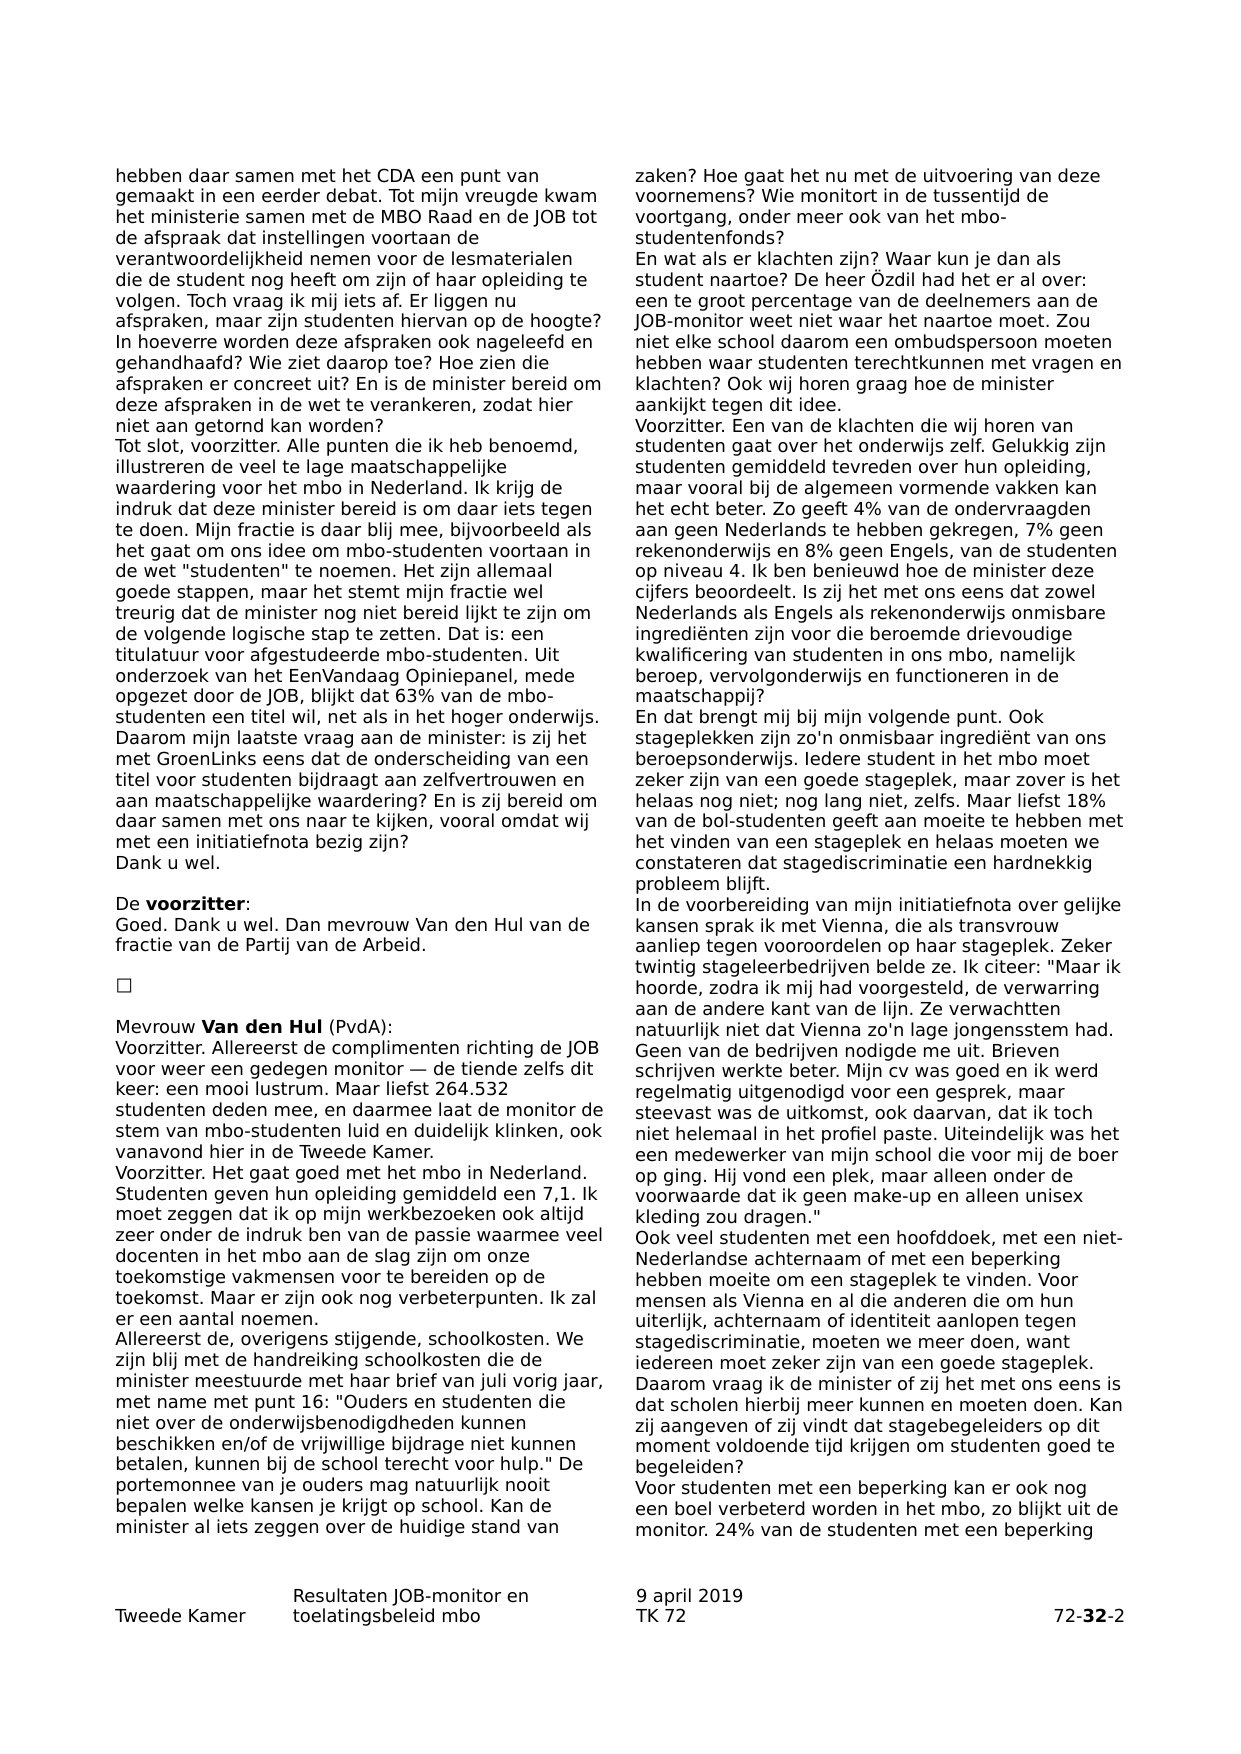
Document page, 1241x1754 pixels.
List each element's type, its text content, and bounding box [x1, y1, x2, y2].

text In de voorbereiding van mijn initiatiefnota over gelijke kansen sprak ik met Vienna, die als transvrouw aanliep tegen vooroordelen op haar stageplek. Zeker twintig stageleerbedrijven belde ze. Ik citeer: "Maar ik hoorde, zodra ik mij had voorgesteld, de verwarring aan de andere kant van de lijn. Ze verwachtten natuurlijk niet dat Vienna zo'n lage jongensstem had. Geen van de bedrijven nodigde me uit. Brieven schrijven werkte beter. Mijn cv was goed en ik werd regelmatig uitgenodigd voor een gesprek, maar steevast was de uitkomst, ook daarvan, dat ik toch niet helemaal in het profiel paste. Uiteindelijk was het een medewerker van mijn school die voor mij de boer op ging. Hij vond een plek, maar alleen onder de voorwaarde dat ik geen make-up en alleen unisex kleding zou dragen." [635, 894, 1125, 1228]
text hebben daar samen met het CDA een punt van gemaakt in een eerder debat. Tot mijn vreugde kwam het ministerie samen met de MBO Raad en de JOB tot de afspraak dat instellingen voortaan de verantwoordelijkheid nemen voor de lesmaterialen die de student nog heeft om zijn of haar opleiding te volgen. Toch vraag ik mij iets af. Er liggen nu afspraken, maar zijn studenten hiervan op de hoogte? In hoeverre worden deze afspraken ook nageleefd en gehandhaafd? Wie ziet daarop toe? Hoe zien die afspraken er concreet uit? En is de minister bereid om deze afspraken in de wet te verankeren, zodat hier niet aan getornd kan worden? [115, 165, 605, 436]
text Tot slot, voorzitter. Alle punten die ik heb benoemd, illustreren de veel te lage maatschappelijke waardering voor het mbo in Nederland. Ik krijg de indruk dat deze minister bereid is om daar iets tegen te doen. Mijn fractie is daar blij mee, bijvoorbeeld als het gaat om ons idee om mbo-studenten voortaan in de wet "studenten" te noemen. Het zijn allemaal goede stappen, maar het stemt mijn fractie wel treurig dat de minister nog niet bereid lijkt te zijn om de volgende logische stap te zetten. Dat is: een titulatuur voor afgestudeerde mbo-studenten. Uit onderzoek van het EenVandaag Opiniepanel, mede opgezet door de JOB, blijkt dat 63% van de mbo-studenten een titel wil, net als in het hoger onderwijs. Daarom mijn laatste vraag aan de minister: is zij het met GroenLinks eens dat de onderscheiding van een titel voor studenten bijdraagt aan zelfvertrouwen en aan maatschappelijke waardering? En is zij bereid om daar samen met ons naar te kijken, vooral omdat wij met een initiatiefnota bezig zijn? [115, 436, 605, 853]
text Ook veel studenten met een hoofddoek, met een niet-Nederlandse achternaam of met een beperking hebben moeite om een stageplek te vinden. Voor mensen als Vienna en al die anderen die om hun uiterlijk, achternaam of identiteit aanlopen tegen stagediscriminatie, moeten we meer doen, want iedereen moet zeker zijn van een goede stageplek. Daarom vraag ik de minister of zij het met ons eens is dat scholen hierbij meer kunnen en moeten doen. Kan zij aangeven of zij vindt dat stagebegeleiders op dit moment voldoende tijd krijgen om studenten goed te begeleiden? [635, 1228, 1125, 1478]
text ⬜ [115, 976, 605, 997]
text Allereerst de, overigens stijgende, schoolkosten. We zijn blij met de handreiking schoolkosten die de minister meestuurde met haar brief van juli vorig jaar, met name met punt 16: "Ouders en studenten die niet over de onderwijsbenodigdheden kunnen beschikken en/of de vrijwillige bijdrage niet kunnen betalen, kunnen bij de school terecht voor hulp." De portemonnee van je ouders mag natuurlijk nooit bepalen welke kansen je krijgt op school. Kan de minister al iets zeggen over de huidige stand van [115, 1329, 605, 1537]
text Voorzitter. Een van de klachten die wij horen van studenten gaat over het onderwijs zelf. Gelukkig zijn studenten gemiddeld tevreden over hun opleiding, maar vooral bij de algemeen vormende vakken kan het echt beter. Zo geeft 4% van de ondervraagden aan geen Nederlands te hebben gekregen, 7% geen rekenonderwijs en 8% geen Engels, van de studenten op niveau 4. Ik ben benieuwd hoe de minister deze cijfers beoordeelt. Is zij het met ons eens dat zowel Nederlands als Engels als rekenonderwijs onmisbare ingrediënten zijn voor die beroemde drievoudige kwalificering van studenten in ons mbo, namelijk beroep, vervolgonderwijs en functioneren in de maatschappij? [635, 415, 1125, 707]
text En wat als er klachten zijn? Waar kun je dan als student naartoe? De heer Özdil had het er al over: een te groot percentage van de deelnemers aan de JOB-monitor weet niet waar het naartoe moet. Zou niet elke school daarom een ombudspersoon moeten hebben waar studenten terechtkunnen met vragen en klachten? Ook wij horen graag hoe de minister aankijkt tegen dit idee. [635, 249, 1125, 415]
text En dat brengt mij bij mijn volgende punt. Ook stageplekken zijn zo'n onmisbaar ingrediënt van ons beroepsonderwijs. Iedere student in het mbo moet zeker zijn van een goede stageplek, maar zover is het helaas nog niet; nog lang niet, zelfs. Maar liefst 18% van de bol-studenten geeft aan moeite te hebben met het vinden van een stageplek en helaas moeten we constateren dat stagediscriminatie een hardnekkig probleem blijft. [635, 707, 1125, 894]
text De voorzitter: [115, 894, 605, 914]
text Mevrouw Van den Hul (PvdA): [115, 1017, 605, 1037]
text Voorzitter. Allereerst de complimenten richting de JOB voor weer een gedegen monitor — de tiende zelfs dit keer: een mooi lustrum. Maar liefst 264.532 studenten deden mee, en daarmee laat de monitor de stem van mbo-studenten luid en duidelijk klinken, ook vanavond hier in de Tweede Kamer. [115, 1037, 605, 1162]
text Dank u wel. [115, 853, 605, 874]
text Goed. Dank u wel. Dan mevrouw Van den Hul van de fractie van de Partij van de Arbeid. [115, 914, 605, 956]
text Voorzitter. Het gaat goed met het mbo in Nederland. Studenten geven hun opleiding gemiddeld een 7,1. Ik moet zeggen dat ik op mijn werkbezoeken ook altijd zeer onder de indruk ben van de passie waarmee veel docenten in het mbo aan de slag zijn om onze toekomstige vakmensen voor te bereiden op de toekomst. Maar er zijn ook nog verbeterpunten. Ik zal er een aantal noemen. [115, 1162, 605, 1329]
text zaken? Hoe gaat het nu met de uitvoering van deze voornemens? Wie monitort in de tussentijd de voortgang, onder meer ook van het mbo-studentenfonds? [635, 165, 1125, 249]
text Voor studenten met een beperking kan er ook nog een boel verbeterd worden in het mbo, zo blijkt uit de monitor. 24% van de studenten met een beperking [635, 1478, 1125, 1540]
